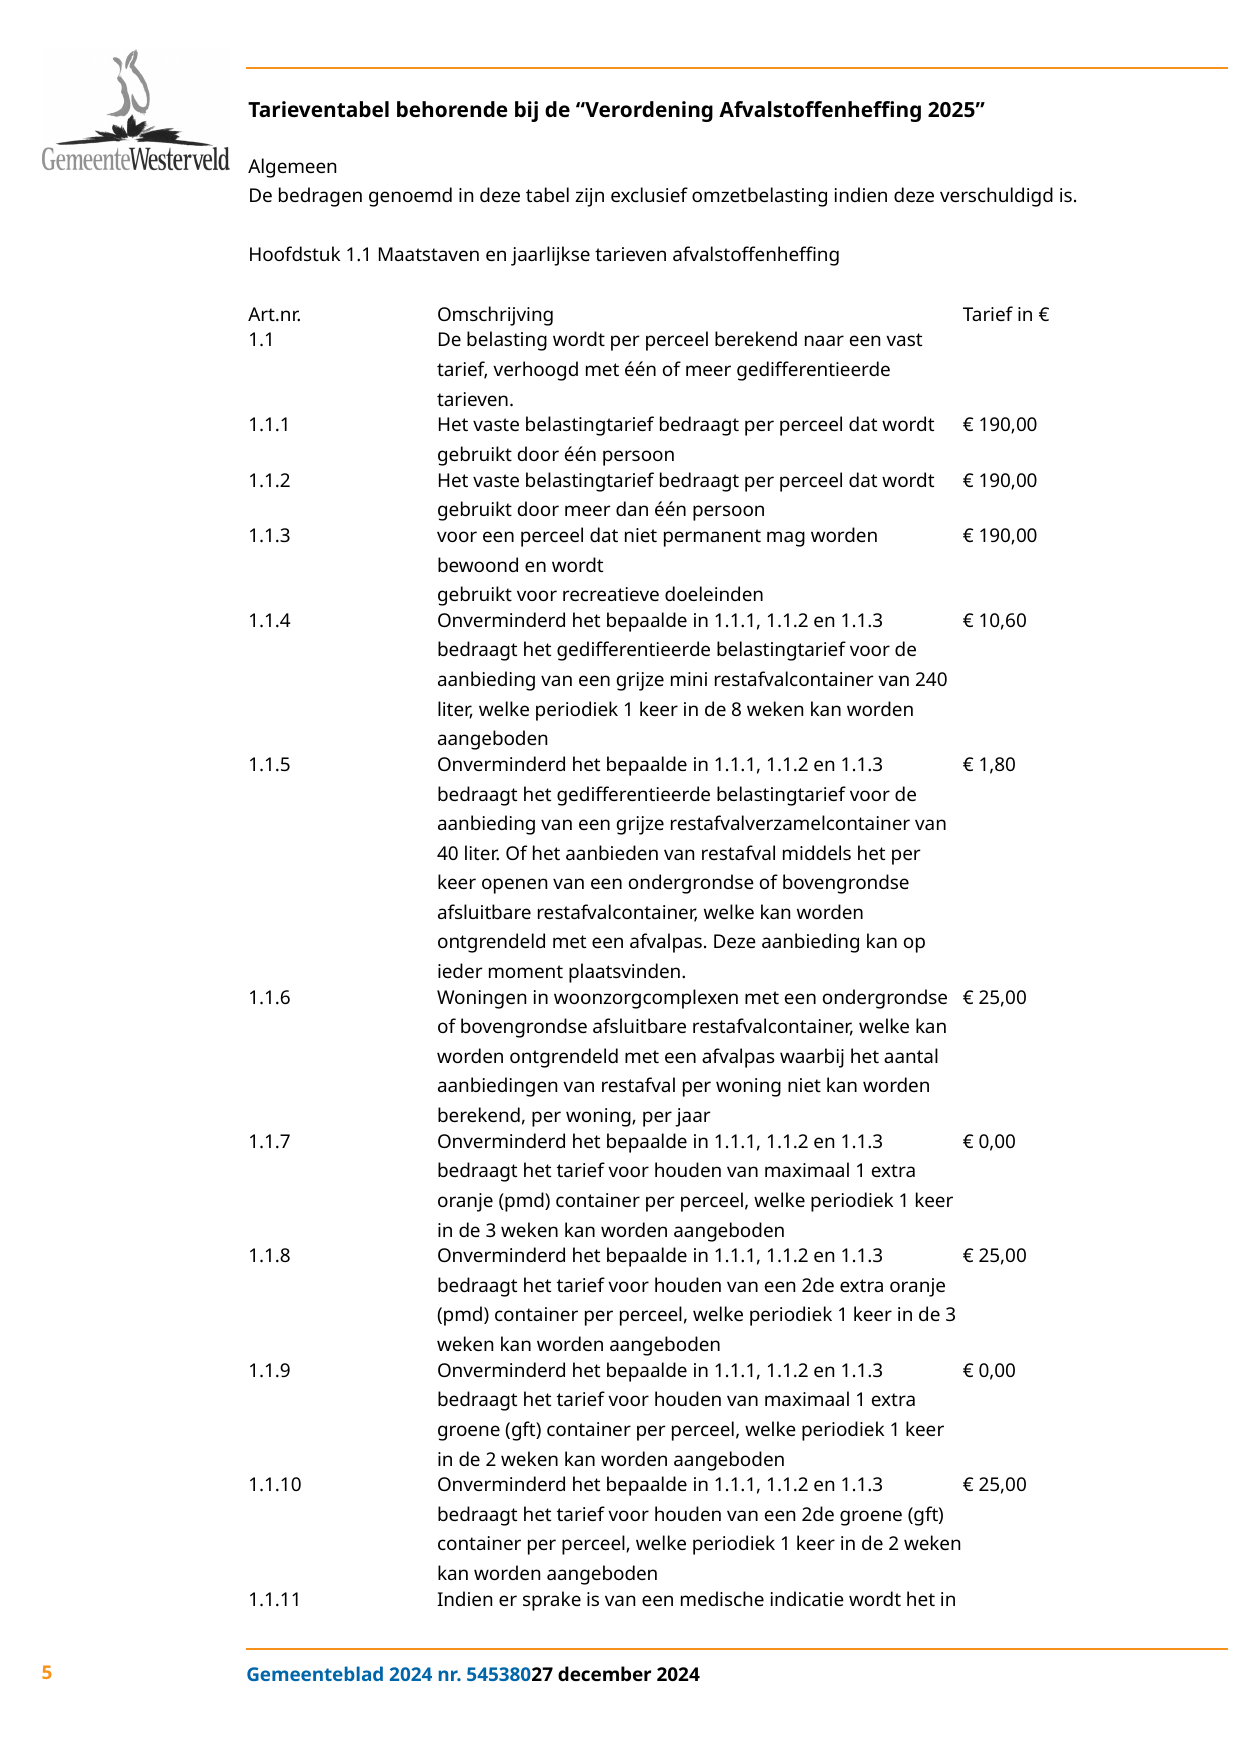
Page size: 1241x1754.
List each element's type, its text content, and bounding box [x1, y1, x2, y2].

table_cell voor een perceel dat niet permanent mag worden bewoond en wordt gebruikt voor recreatieve doeleinden [437, 522, 963, 607]
table_cell € 190,00 [963, 522, 1152, 607]
table_header Tarief in € [963, 301, 1152, 327]
table_cell Onverminderd het bepaalde in 1.1.1, 1.1.2 en 1.1.3 bedraagt het gedifferentieerde belastingtarief voor de aanbieding van een grijze mini restafvalcontainer van 240 liter, welke periodiek 1 keer in de 8 weken kan worden aangeboden [437, 607, 963, 751]
table_cell Het vaste belastingtarief bedraagt per perceel dat wordt gebruikt door meer dan één persoon [437, 467, 963, 522]
table_cell € 25,00 [963, 1243, 1152, 1357]
table_cell € 190,00 [963, 467, 1152, 522]
table_cell 1.1.1 [248, 412, 437, 467]
table_cell € 25,00 [963, 1471, 1152, 1586]
table_cell Woningen in woonzorgcomplexen met een ondergrondse of bovengrondse afsluitbare restafvalcontainer, welke kan worden ontgrendeld met een afvalpas waarbij het aantal aanbiedingen van restafval per woning niet kan worden berekend, per woning, per jaar [437, 984, 963, 1128]
table_cell Onverminderd het bepaalde in 1.1.1, 1.1.2 en 1.1.3 bedraagt het tarief voor houden van een 2de groene (gft) container per perceel, welke periodiek 1 keer in de 2 weken kan worden aangeboden [437, 1471, 963, 1586]
table_header Art.nr. [248, 301, 437, 327]
table_cell € 0,00 [963, 1357, 1152, 1471]
table_cell [963, 1586, 1152, 1612]
text Hoofdstuk 1.1 Maatstaven en jaarlijkse tarieven afvalstoffenheffing [248, 242, 1152, 267]
table_cell 1.1.2 [248, 467, 437, 522]
picture [41, 47, 231, 172]
table_header Omschrijving [437, 301, 963, 327]
table_cell Onverminderd het bepaalde in 1.1.1, 1.1.2 en 1.1.3 bedraagt het tarief voor houden van maximaal 1 extra oranje (pmd) container per perceel, welke periodiek 1 keer in de 3 weken kan worden aangeboden [437, 1128, 963, 1242]
table_cell 1.1.11 [248, 1586, 437, 1612]
table_cell 1.1.6 [248, 984, 437, 1128]
table_cell 1.1.9 [248, 1357, 437, 1471]
table_cell De belasting wordt per perceel berekend naar een vast tarief, verhoogd met één of meer gedifferentieerde tarieven. [437, 327, 963, 412]
table_cell 1.1.8 [248, 1243, 437, 1357]
table_cell Onverminderd het bepaalde in 1.1.1, 1.1.2 en 1.1.3 bedraagt het tarief voor houden van een 2de extra oranje (pmd) container per perceel, welke periodiek 1 keer in de 3 weken kan worden aangeboden [437, 1243, 963, 1357]
text Tarieventabel behorende bij de “Verordening Afvalstoffenheffing 2025” [248, 95, 1152, 123]
table_cell € 0,00 [963, 1128, 1152, 1242]
table_cell [963, 327, 1152, 412]
table_cell 1.1.4 [248, 607, 437, 751]
table_cell 1.1 [248, 327, 437, 412]
table_cell Indien er sprake is van een medische indicatie wordt het in [437, 1586, 963, 1612]
table_cell Onverminderd het bepaalde in 1.1.1, 1.1.2 en 1.1.3 bedraagt het tarief voor houden van maximaal 1 extra groene (gft) container per perceel, welke periodiek 1 keer in de 2 weken kan worden aangeboden [437, 1357, 963, 1471]
text De bedragen genoemd in deze tabel zijn exclusief omzetbelasting indien deze verschuldigd is. [248, 182, 1152, 208]
text Algemeen [248, 153, 1152, 179]
table_cell 1.1.10 [248, 1471, 437, 1586]
table_cell 1.1.3 [248, 522, 437, 607]
table_cell € 190,00 [963, 412, 1152, 467]
table_cell 1.1.5 [248, 751, 437, 984]
table_cell Onverminderd het bepaalde in 1.1.1, 1.1.2 en 1.1.3 bedraagt het gedifferentieerde belastingtarief voor de aanbieding van een grijze restafvalverzamelcontainer van 40 liter. Of het aanbieden van restafval middels het per keer openen van een ondergrondse of bovengrondse afsluitbare restafvalcontainer, welke kan worden ontgrendeld met een afvalpas. Deze aanbieding kan op ieder moment plaatsvinden. [437, 751, 963, 984]
table_cell € 10,60 [963, 607, 1152, 751]
table_cell € 1,80 [963, 751, 1152, 984]
table_cell Het vaste belastingtarief bedraagt per perceel dat wordt gebruikt door één persoon [437, 412, 963, 467]
table_cell € 25,00 [963, 984, 1152, 1128]
table_cell 1.1.7 [248, 1128, 437, 1242]
